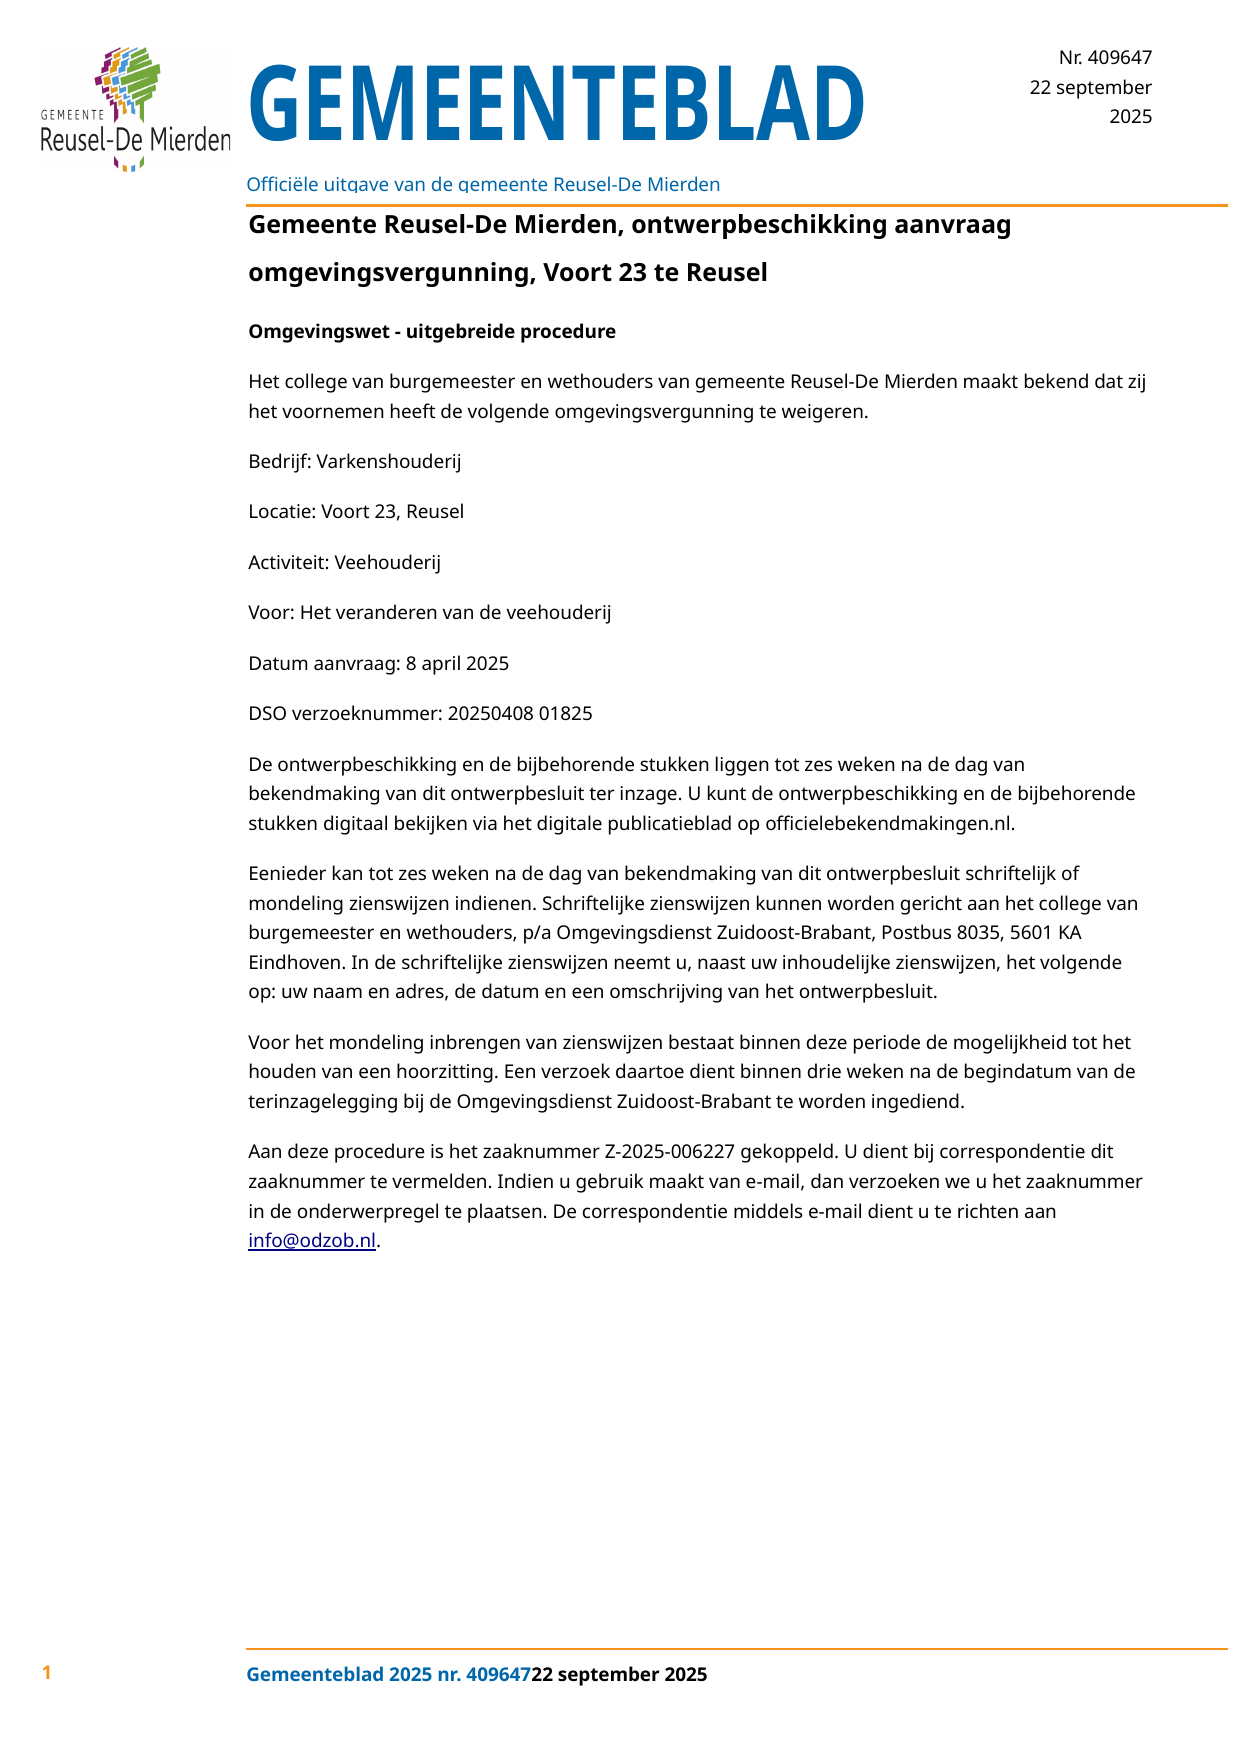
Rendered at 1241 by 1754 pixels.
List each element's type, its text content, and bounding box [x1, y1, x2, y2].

text Datum aanvraag: 8 april 2025 [248, 650, 1152, 676]
text Eenieder kan tot zes weken na de dag van bekendmaking van dit ontwerpbesluit schriftelijk of mondeling zienswijzen indienen. Schriftelijke zienswijzen kunnen worden gericht aan het college van burgemeester en wethouders, p/a Omgevingsdienst Zuidoost-Brabant, Postbus 8035, 5601 KA Eindhoven. In de schriftelijke zienswijzen neemt u, naast uw inhoudelijke zienswijzen, het volgende op: uw naam en adres, de datum en een omschrijving van het ontwerpbesluit. [248, 860, 1152, 1004]
text Voor het mondeling inbrengen van zienswijzen bestaat binnen deze periode de mogelijkheid tot het houden van een hoorzitting. Een verzoek daartoe dient binnen drie weken na de begindatum van de terinzagelegging bij de Omgevingsdienst Zuidoost-Brabant te worden ingediend. [248, 1029, 1152, 1114]
text Aan deze procedure is het zaaknummer Z-2025-006227 gekoppeld. U dient bij correspondentie dit zaaknummer te vermelden. Indien u gebruik maakt van e-mail, dan verzoeken we u het zaaknummer in de onderwerpregel te plaatsen. De correspondentie middels e-mail dient u te richten aan info@odzob.nl. [248, 1139, 1152, 1253]
text Omgevingswet - uitgebreide procedure [248, 318, 1152, 344]
text Voor: Het veranderen van de veehouderij [248, 599, 1152, 625]
picture [41, 47, 231, 172]
text De ontwerpbeschikking en de bijbehorende stukken liggen tot zes weken na de dag van bekendmaking van dit ontwerpbesluit ter inzage. U kunt de ontwerpbeschikking en de bijbehorende stukken digitaal bekijken via het digitale publicatieblad op officielebekendmakingen.nl. [248, 751, 1152, 836]
text Bedrijf: Varkenshouderij [248, 448, 1152, 474]
text DSO verzoeknummer: 20250408 01825 [248, 700, 1152, 726]
text Het college van burgemeester en wethouders van gemeente Reusel-De Mierden maakt bekend dat zij het voornemen heeft de volgende omgevingsvergunning te weigeren. [248, 368, 1152, 424]
text Locatie: Voort 23, Reusel [248, 499, 1152, 524]
text Gemeente Reusel-De Mierden, ontwerpbeschikking aanvraag omgevingsvergunning, Voort 23 te Reusel [248, 207, 1152, 288]
text Activiteit: Veehouderij [248, 549, 1152, 575]
